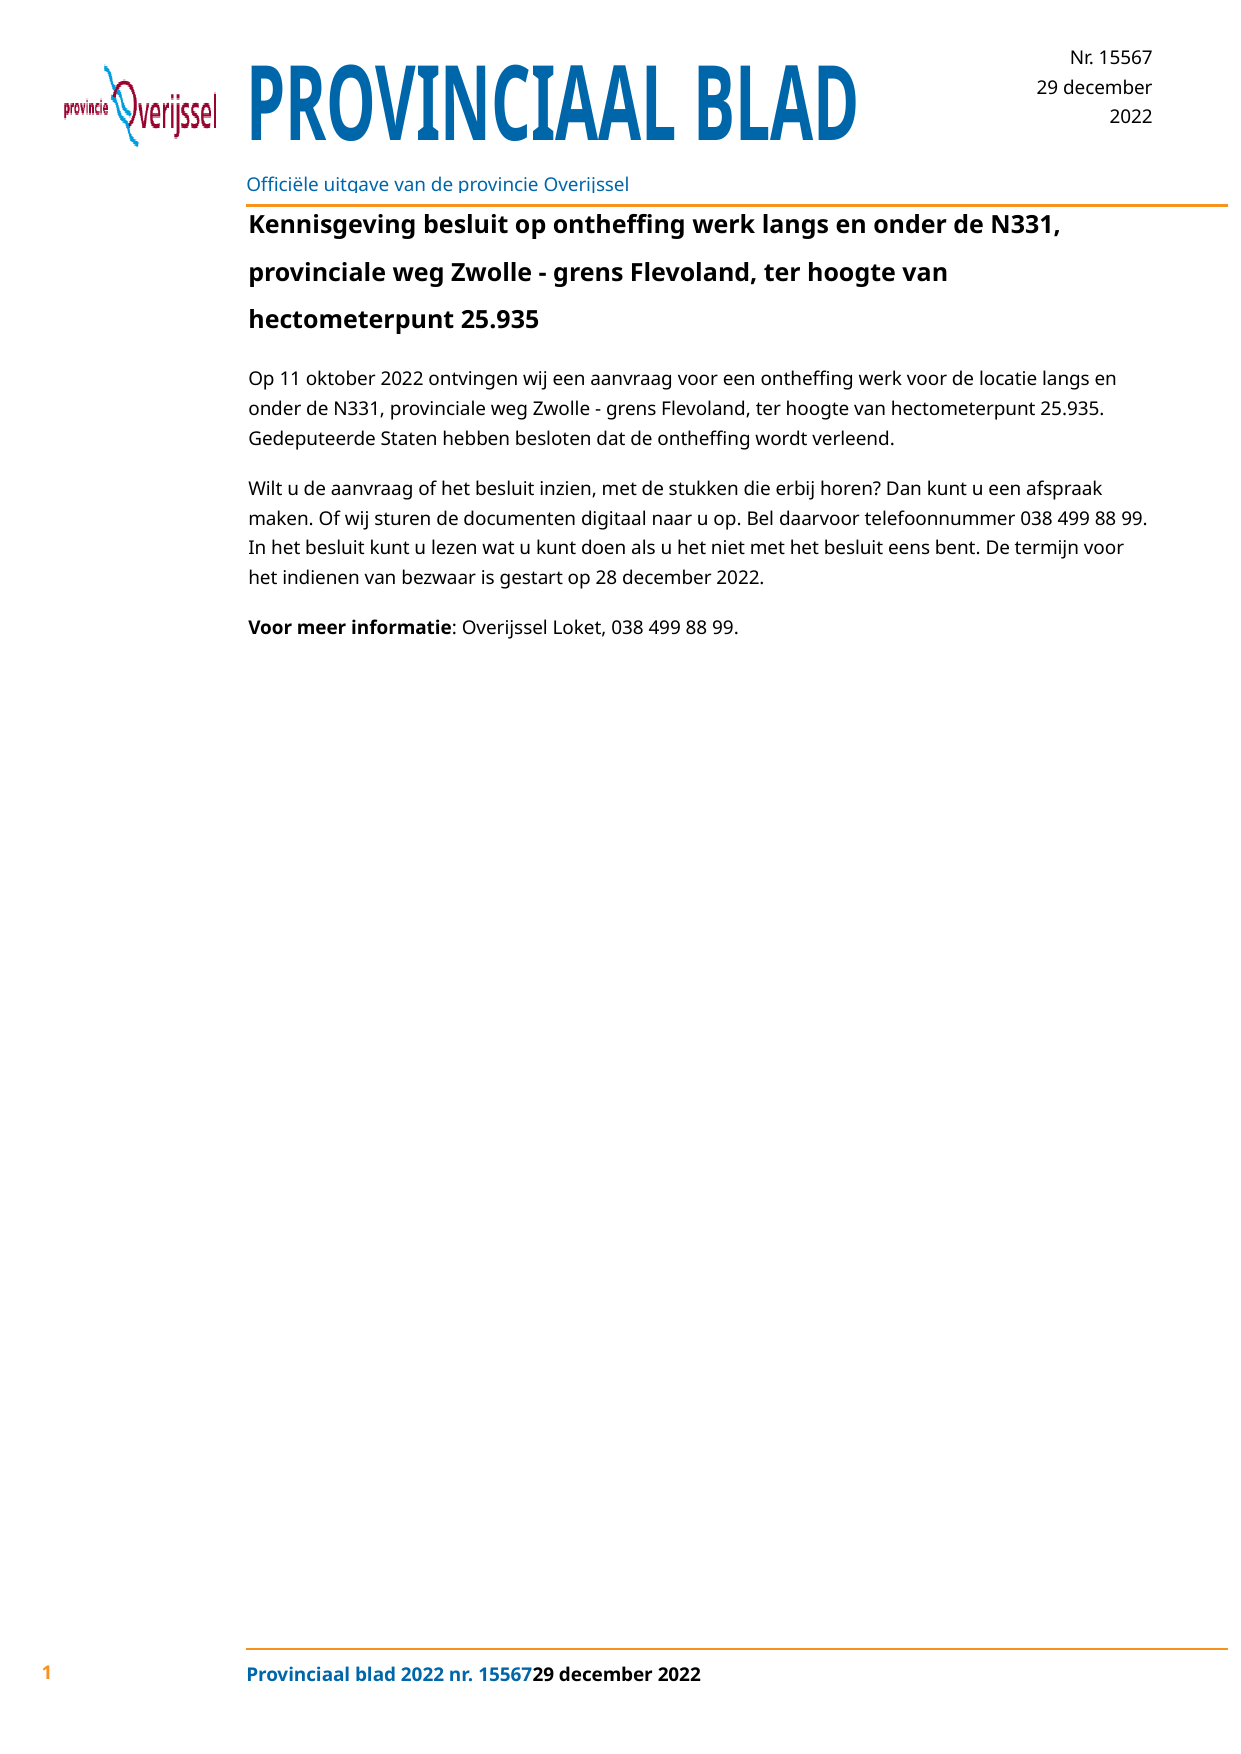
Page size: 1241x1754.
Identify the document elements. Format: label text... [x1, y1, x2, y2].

picture [41, 47, 231, 172]
text Op 11 oktober 2022 ontvingen wij een aanvraag voor een ontheffing werk voor de locatie langs en onder de N331, provinciale weg Zwolle - grens Flevoland, ter hoogte van hectometerpunt 25.935. Gedeputeerde Staten hebben besloten dat de ontheffing wordt verleend. [248, 366, 1152, 450]
text Wilt u de aanvraag of het besluit inzien, met de stukken die erbij horen? Dan kunt u een afspraak maken. Of wij sturen de documenten digitaal naar u op. Bel daarvoor telefoonnummer 038 499 88 99. In het besluit kunt u lezen wat u kunt doen als u het niet met het besluit eens bent. De termijn voor het indienen van bezwaar is gestart op 28 december 2022. [248, 475, 1152, 589]
text Voor meer informatie: Overijssel Loket, 038 499 88 99. [248, 614, 1152, 640]
text Kennisgeving besluit op ontheffing werk langs en onder de N331, provinciale weg Zwolle - grens Flevoland, ter hoogte van hectometerpunt 25.935 [248, 207, 1152, 336]
